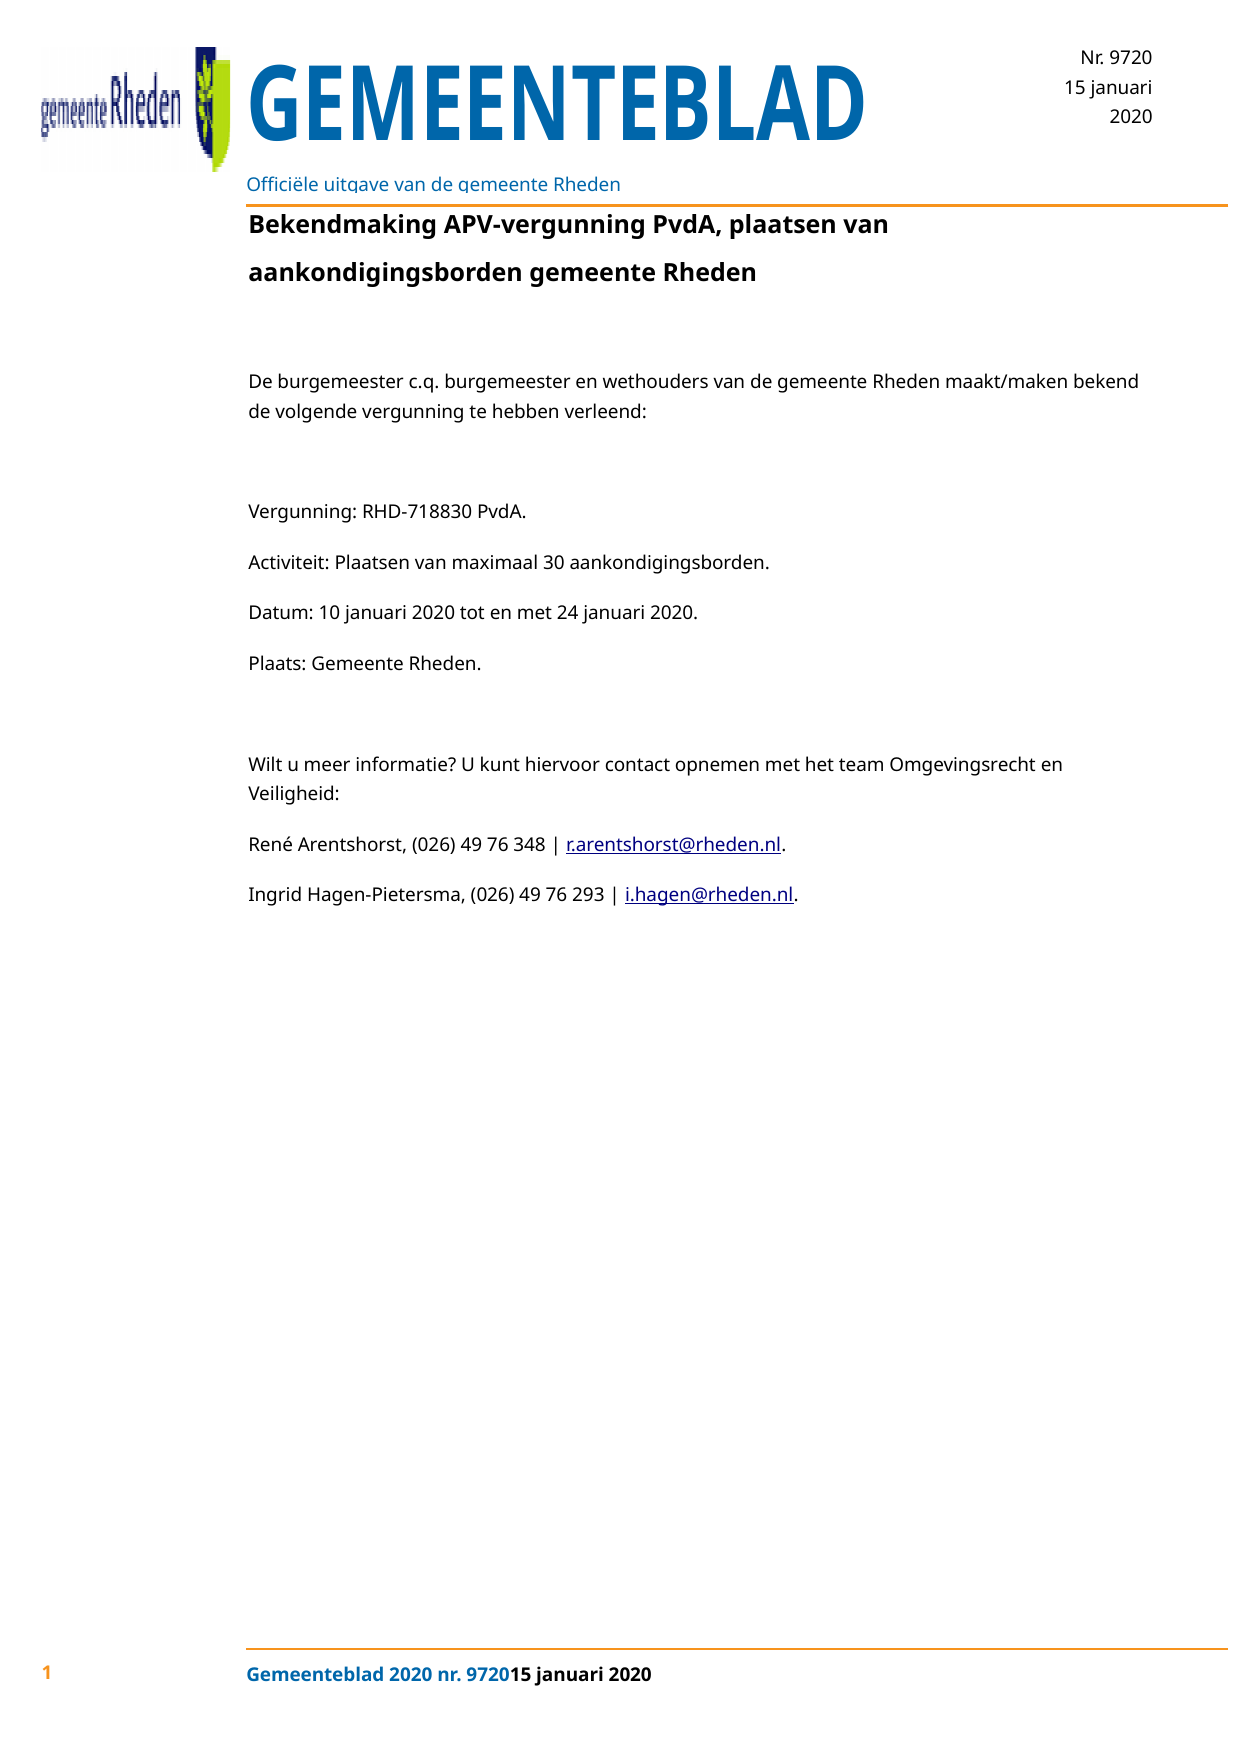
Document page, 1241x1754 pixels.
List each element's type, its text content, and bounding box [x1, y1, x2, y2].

text Bekendmaking APV-vergunning PvdA, plaatsen van aankondigingsborden gemeente Rheden [248, 207, 1152, 288]
picture [41, 47, 231, 172]
text Datum: 10 januari 2020 tot en met 24 januari 2020. [248, 599, 1152, 625]
text Wilt u meer informatie? U kunt hiervoor contact opnemen met het team Omgevingsrecht en Veiligheid: [248, 751, 1152, 806]
text Vergunning: RHD-718830 PvdA. [248, 499, 1152, 524]
text René Arentshorst, (026) 49 76 348 | r.arentshorst@rheden.nl. [248, 831, 1152, 857]
text Ingrid Hagen-Pietersma, (026) 49 76 293 | i.hagen@rheden.nl. [248, 881, 1152, 907]
text Activiteit: Plaatsen van maximaal 30 aankondigingsborden. [248, 549, 1152, 575]
text Plaats: Gemeente Rheden. [248, 650, 1152, 676]
text De burgemeester c.q. burgemeester en wethouders van de gemeente Rheden maakt/maken bekend de volgende vergunning te hebben verleend: [248, 368, 1152, 424]
